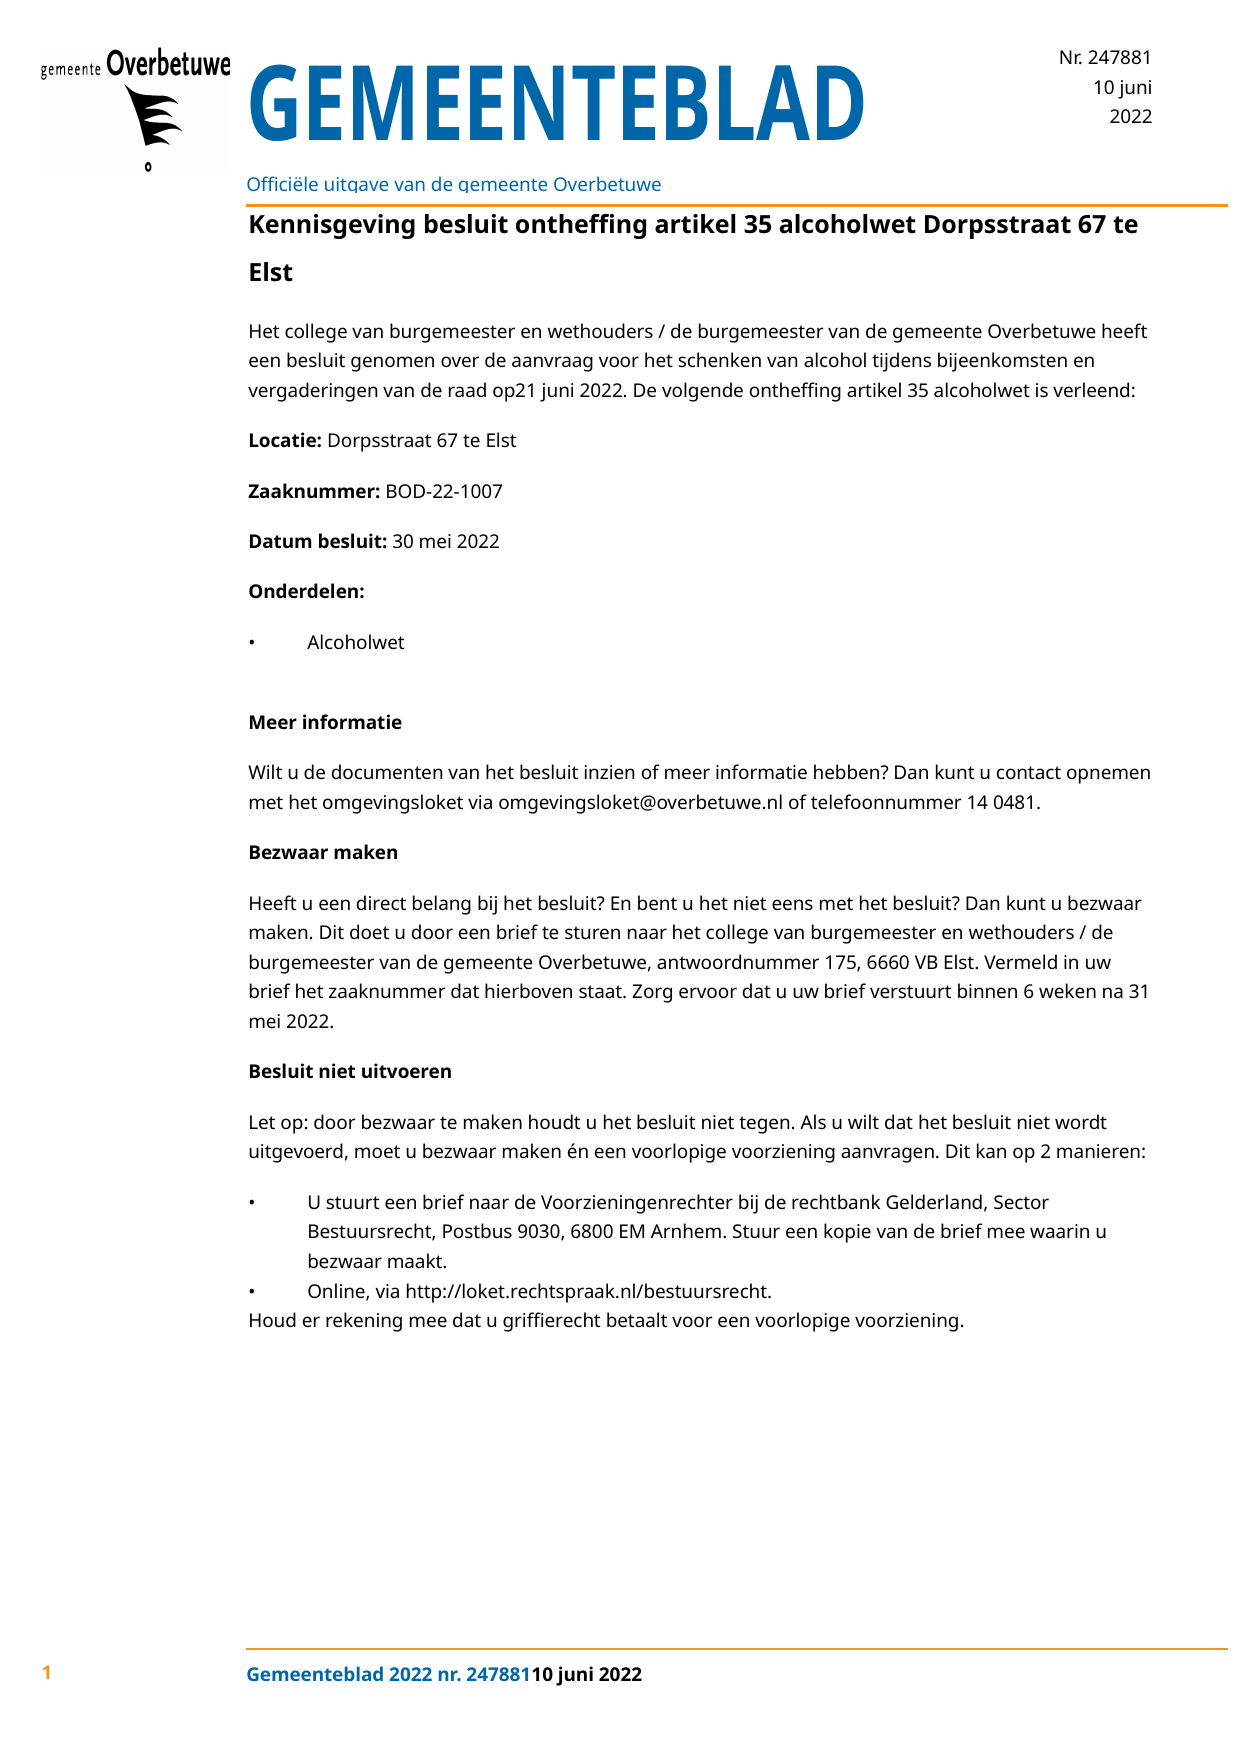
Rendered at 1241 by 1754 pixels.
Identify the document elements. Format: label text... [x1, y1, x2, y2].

picture [41, 47, 231, 172]
list Alcoholwet [248, 629, 1152, 655]
text Besluit niet uitvoeren [248, 1059, 1152, 1084]
text Houd er rekening mee dat u griffierecht betaalt voor een voorlopige voorziening. [248, 1307, 1152, 1333]
text Let op: door bezwaar te maken houdt u het besluit niet tegen. Als u wilt dat het besluit niet wordt uitgevoerd, moet u bezwaar maken én een voorlopige voorziening aanvragen. Dit kan op 2 manieren: [248, 1109, 1152, 1164]
text Heeft u een direct belang bij het besluit? En bent u het niet eens met het besluit? Dan kunt u bezwaar maken. Dit doet u door een brief te sturen naar het college van burgemeester en wethouders / de burgemeester van de gemeente Overbetuwe, antwoordnummer 175, 6660 VB Elst. Vermeld in uw brief het zaaknummer dat hierboven staat. Zorg ervoor dat u uw brief verstuurt binnen 6 weken na 31 mei 2022. [248, 890, 1152, 1034]
text Het college van burgemeester en wethouders / de burgemeester van de gemeente Overbetuwe heeft een besluit genomen over de aanvraag voor het schenken van alcohol tijdens bijeenkomsten en vergaderingen van de raad op21 juni 2022. De volgende ontheffing artikel 35 alcoholwet is verleend: [248, 318, 1152, 403]
text Datum besluit: 30 mei 2022 [248, 528, 1152, 554]
text Wilt u de documenten van het besluit inzien of meer informatie hebben? Dan kunt u contact opnemen met het omgevingsloket via omgevingsloket@overbetuwe.nl of telefoonnummer 14 0481. [248, 759, 1152, 815]
text Onderdelen: [248, 579, 1152, 604]
text Locatie: Dorpsstraat 67 te Elst [248, 427, 1152, 453]
text Bezwaar maken [248, 839, 1152, 865]
list Online, via http://loket.rechtspraak.nl/bestuursrecht. [248, 1278, 1152, 1304]
text Kennisgeving besluit ontheffing artikel 35 alcoholwet Dorpsstraat 67 te Elst [248, 207, 1152, 288]
text Zaaknummer: BOD-22-1007 [248, 478, 1152, 504]
text Meer informatie [248, 709, 1152, 735]
list U stuurt een brief naar de Voorzieningenrechter bij de rechtbank Gelderland, Sector Bestuursrecht, Postbus 9030, 6800 EM Arnhem. Stuur een kopie van de brief mee waarin u bezwaar maakt. [248, 1189, 1152, 1274]
